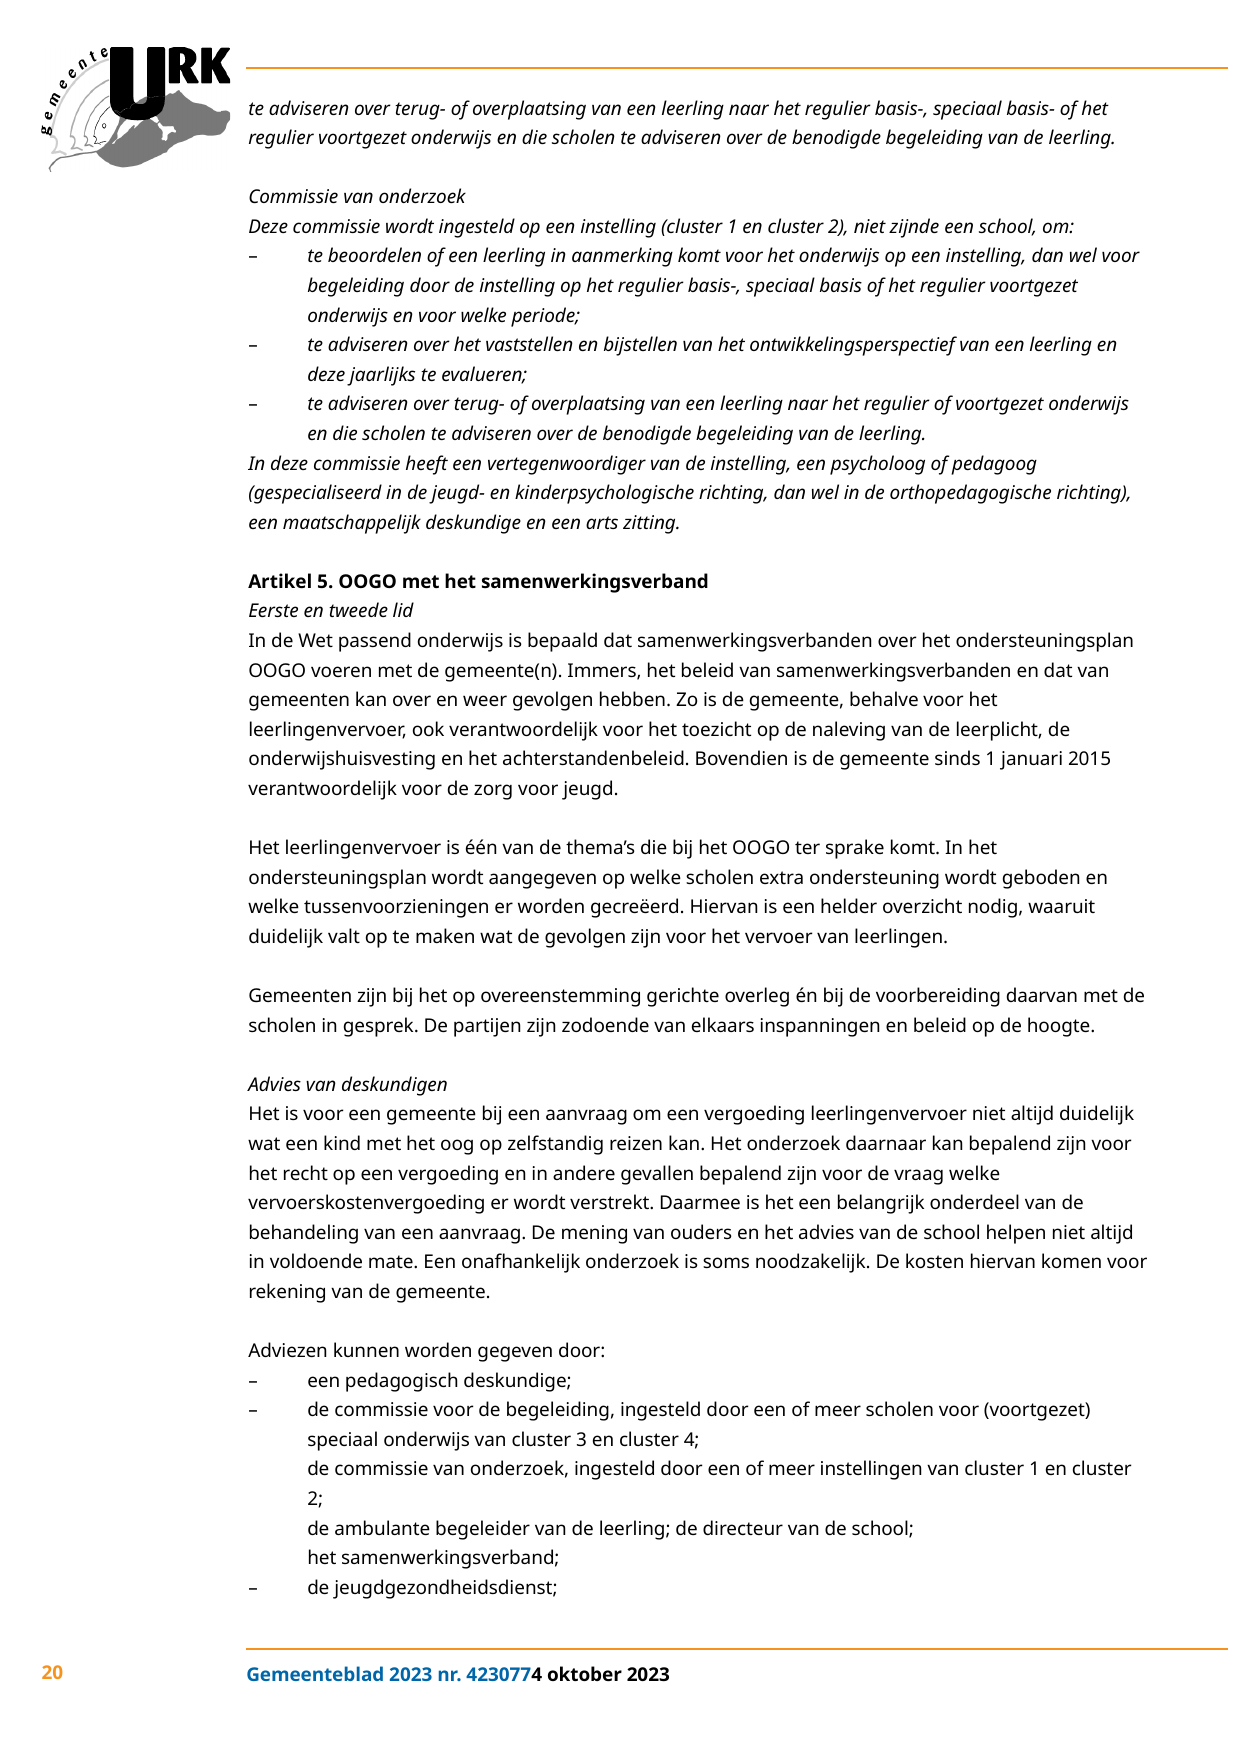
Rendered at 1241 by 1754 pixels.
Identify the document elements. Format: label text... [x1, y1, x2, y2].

text Deze commissie wordt ingesteld op een instelling (cluster 1 en cluster 2), niet zijnde een school, om: [248, 213, 1152, 239]
picture [41, 47, 231, 172]
text Artikel 5. OOGO met het samenwerkingsverband [248, 568, 1152, 594]
list het samenwerkingsverband; [248, 1544, 1152, 1570]
list een pedagogisch deskundige; [248, 1367, 1152, 1393]
text te adviseren over terug- of overplaatsing van een leerling naar het regulier basis-, speciaal basis- of het regulier voortgezet onderwijs en die scholen te adviseren over de benodigde begeleiding van de leerling. [248, 95, 1152, 150]
list te beoordelen of een leerling in aanmerking komt voor het onderwijs op een instelling, dan wel voor begeleiding door de instelling op het regulier basis-, speciaal basis of het regulier voortgezet onderwijs en voor welke periode; [248, 243, 1152, 328]
list te adviseren over terug- of overplaatsing van een leerling naar het regulier of voortgezet onderwijs en die scholen te adviseren over de benodigde begeleiding van de leerling. [248, 391, 1152, 446]
text Het leerlingenvervoer is één van de thema’s die bij het OOGO ter sprake komt. In het ondersteuningsplan wordt aangegeven op welke scholen extra ondersteuning wordt geboden en welke tussenvoorzieningen er worden gecreëerd. Hiervan is een helder overzicht nodig, waaruit duidelijk valt op te maken wat de gevolgen zijn voor het vervoer van leerlingen. [248, 834, 1152, 949]
text In de Wet passend onderwijs is bepaald dat samenwerkingsverbanden over het ondersteuningsplan OOGO voeren met de gemeente(n). Immers, het beleid van samenwerkingsverbanden en dat van gemeenten kan over en weer gevolgen hebben. Zo is de gemeente, behalve voor het leerlingenvervoer, ook verantwoordelijk voor het toezicht op de naleving van de leerplicht, de onderwijshuisvesting en het achterstandenbeleid. Bovendien is de gemeente sinds 1 januari 2015 verantwoordelijk voor de zorg voor jeugd. [248, 627, 1152, 801]
list de ambulante begeleider van de leerling; de directeur van de school; [248, 1515, 1152, 1541]
list de commissie voor de begeleiding, ingesteld door een of meer scholen voor (voortgezet) speciaal onderwijs van cluster 3 en cluster 4; [248, 1396, 1152, 1452]
text Eerste en tweede lid [248, 598, 1152, 623]
text Adviezen kunnen worden gegeven door: [248, 1337, 1152, 1363]
text Commissie van onderzoek [248, 183, 1152, 209]
text In deze commissie heeft een vertegenwoordiger van de instelling, een psycholoog of pedagoog (gespecialiseerd in de jeugd- en kinderpsychologische richting, dan wel in de orthopedagogische richting), een maatschappelijk deskundige en een arts zitting. [248, 450, 1152, 535]
text Advies van deskundigen [248, 1071, 1152, 1097]
list te adviseren over het vaststellen en bijstellen van het ontwikkelingsperspectief van een leerling en deze jaarlijks te evalueren; [248, 331, 1152, 387]
list de jeugdgezondheidsdienst; [248, 1574, 1152, 1600]
list de commissie van onderzoek, ingesteld door een of meer instellingen van cluster 1 en cluster 2; [248, 1456, 1152, 1511]
text Gemeenten zijn bij het op overeenstemming gerichte overleg én bij de voorbereiding daarvan met de scholen in gesprek. De partijen zijn zodoende van elkaars inspanningen en beleid op de hoogte. [248, 982, 1152, 1038]
text Het is voor een gemeente bij een aanvraag om een vergoeding leerlingenvervoer niet altijd duidelijk wat een kind met het oog op zelfstandig reizen kan. Het onderzoek daarnaar kan bepalend zijn voor het recht op een vergoeding en in andere gevallen bepalend zijn voor de vraag welke vervoerskostenvergoeding er wordt verstrekt. Daarmee is het een belangrijk onderdeel van de behandeling van een aanvraag. De mening van ouders en het advies van de school helpen niet altijd in voldoende mate. Een onafhankelijk onderzoek is soms noodzakelijk. De kosten hiervan komen voor rekening van de gemeente. [248, 1101, 1152, 1304]
